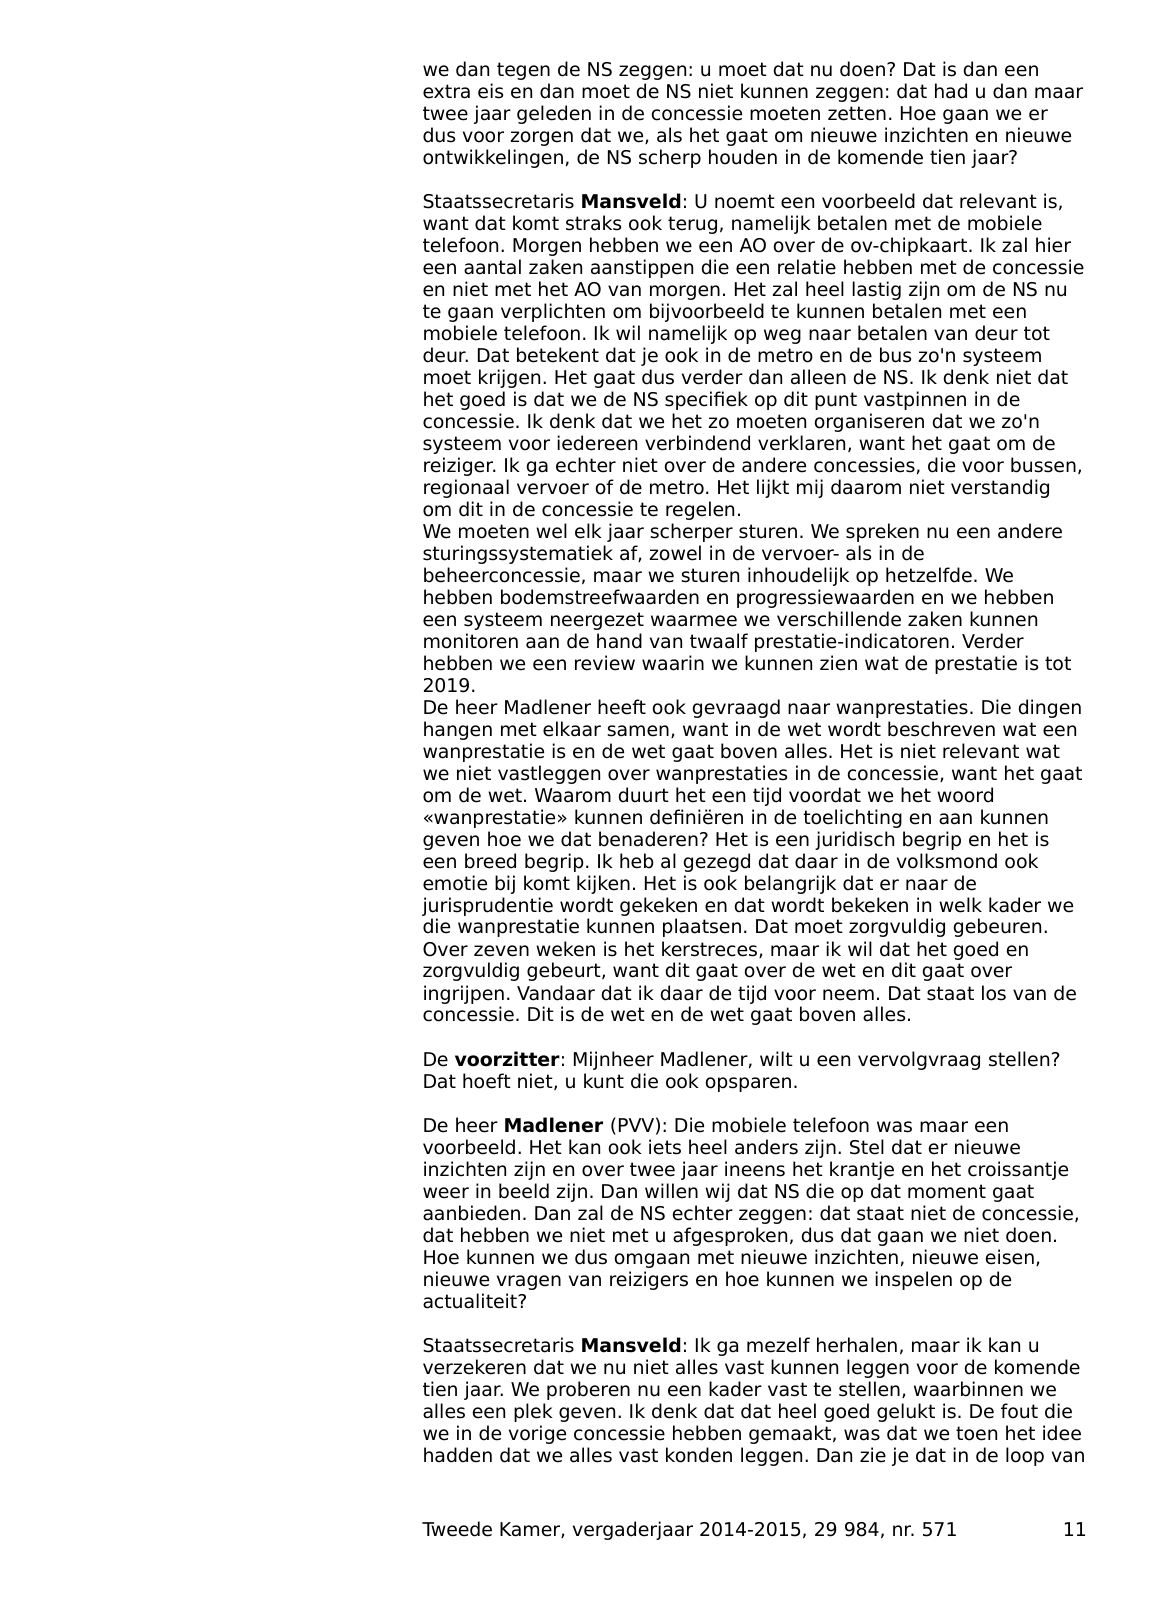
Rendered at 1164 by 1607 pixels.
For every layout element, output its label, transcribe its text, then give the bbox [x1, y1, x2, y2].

text we dan tegen de NS zeggen: u moet dat nu doen? Dat is dan een extra eis en dan moet de NS niet kunnen zeggen: dat had u dan maar twee jaar geleden in de concessie moeten zetten. Hoe gaan we er dus voor zorgen dat we, als het gaat om nieuwe inzichten en nieuwe ontwikkelingen, de NS scherp houden in de komende tien jaar? [422, 59, 1087, 169]
text Staatssecretaris Mansveld: U noemt een voorbeeld dat relevant is, want dat komt straks ook terug, namelijk betalen met de mobiele telefoon. Morgen hebben we een AO over de ov-chipkaart. Ik zal hier een aantal zaken aanstippen die een relatie hebben met de concessie en niet met het AO van morgen. Het zal heel lastig zijn om de NS nu te gaan verplichten om bijvoorbeeld te kunnen betalen met een mobiele telefoon. Ik wil namelijk op weg naar betalen van deur tot deur. Dat betekent dat je ook in de metro en de bus zo'n systeem moet krijgen. Het gaat dus verder dan alleen de NS. Ik denk niet dat het goed is dat we de NS specifiek op dit punt vastpinnen in de concessie. Ik denk dat we het zo moeten organiseren dat we zo'n systeem voor iedereen verbindend verklaren, want het gaat om de reiziger. Ik ga echter niet over de andere concessies, die voor bussen, regionaal vervoer of de metro. Het lijkt mij daarom niet verstandig om dit in de concessie te regelen. [422, 191, 1087, 521]
text We moeten wel elk jaar scherper sturen. We spreken nu een andere sturingssystematiek af, zowel in de vervoer- als in de beheerconcessie, maar we sturen inhoudelijk op hetzelfde. We hebben bodemstreefwaarden en progressiewaarden en we hebben een systeem neergezet waarmee we verschillende zaken kunnen monitoren aan de hand van twaalf prestatie-indicatoren. Verder hebben we een review waarin we kunnen zien wat de prestatie is tot 2019. [422, 521, 1087, 697]
text De heer Madlener heeft ook gevraagd naar wanprestaties. Die dingen hangen met elkaar samen, want in de wet wordt beschreven wat een wanprestatie is en de wet gaat boven alles. Het is niet relevant wat we niet vastleggen over wanprestaties in de concessie, want het gaat om de wet. Waarom duurt het een tijd voordat we het woord «wanprestatie» kunnen definiëren in de toelichting en aan kunnen geven hoe we dat benaderen? Het is een juridisch begrip en het is een breed begrip. Ik heb al gezegd dat daar in de volksmond ook emotie bij komt kijken. Het is ook belangrijk dat er naar de jurisprudentie wordt gekeken en dat wordt bekeken in welk kader we die wanprestatie kunnen plaatsen. Dat moet zorgvuldig gebeuren. Over zeven weken is het kerstreces, maar ik wil dat het goed en zorgvuldig gebeurt, want dit gaat over de wet en dit gaat over ingrijpen. Vandaar dat ik daar de tijd voor neem. Dat staat los van de concessie. Dit is de wet en de wet gaat boven alles. [422, 697, 1087, 1026]
text De voorzitter: Mijnheer Madlener, wilt u een vervolgvraag stellen? Dat hoeft niet, u kunt die ook opsparen. [422, 1048, 1087, 1092]
text Staatssecretaris Mansveld: Ik ga mezelf herhalen, maar ik kan u verzekeren dat we nu niet alles vast kunnen leggen voor de komende tien jaar. We proberen nu een kader vast te stellen, waarbinnen we alles een plek geven. Ik denk dat dat heel goed gelukt is. De fout die we in de vorige concessie hebben gemaakt, was dat we toen het idee hadden dat we alles vast konden leggen. Dan zie je dat in de loop van [422, 1335, 1087, 1467]
text De heer Madlener (PVV): Die mobiele telefoon was maar een voorbeeld. Het kan ook iets heel anders zijn. Stel dat er nieuwe inzichten zijn en over twee jaar ineens het krantje en het croissantje weer in beeld zijn. Dan willen wij dat NS die op dat moment gaat aanbieden. Dan zal de NS echter zeggen: dat staat niet de concessie, dat hebben we niet met u afgesproken, dus dat gaan we niet doen. Hoe kunnen we dus omgaan met nieuwe inzichten, nieuwe eisen, nieuwe vragen van reizigers en hoe kunnen we inspelen op de actualiteit? [422, 1115, 1087, 1312]
